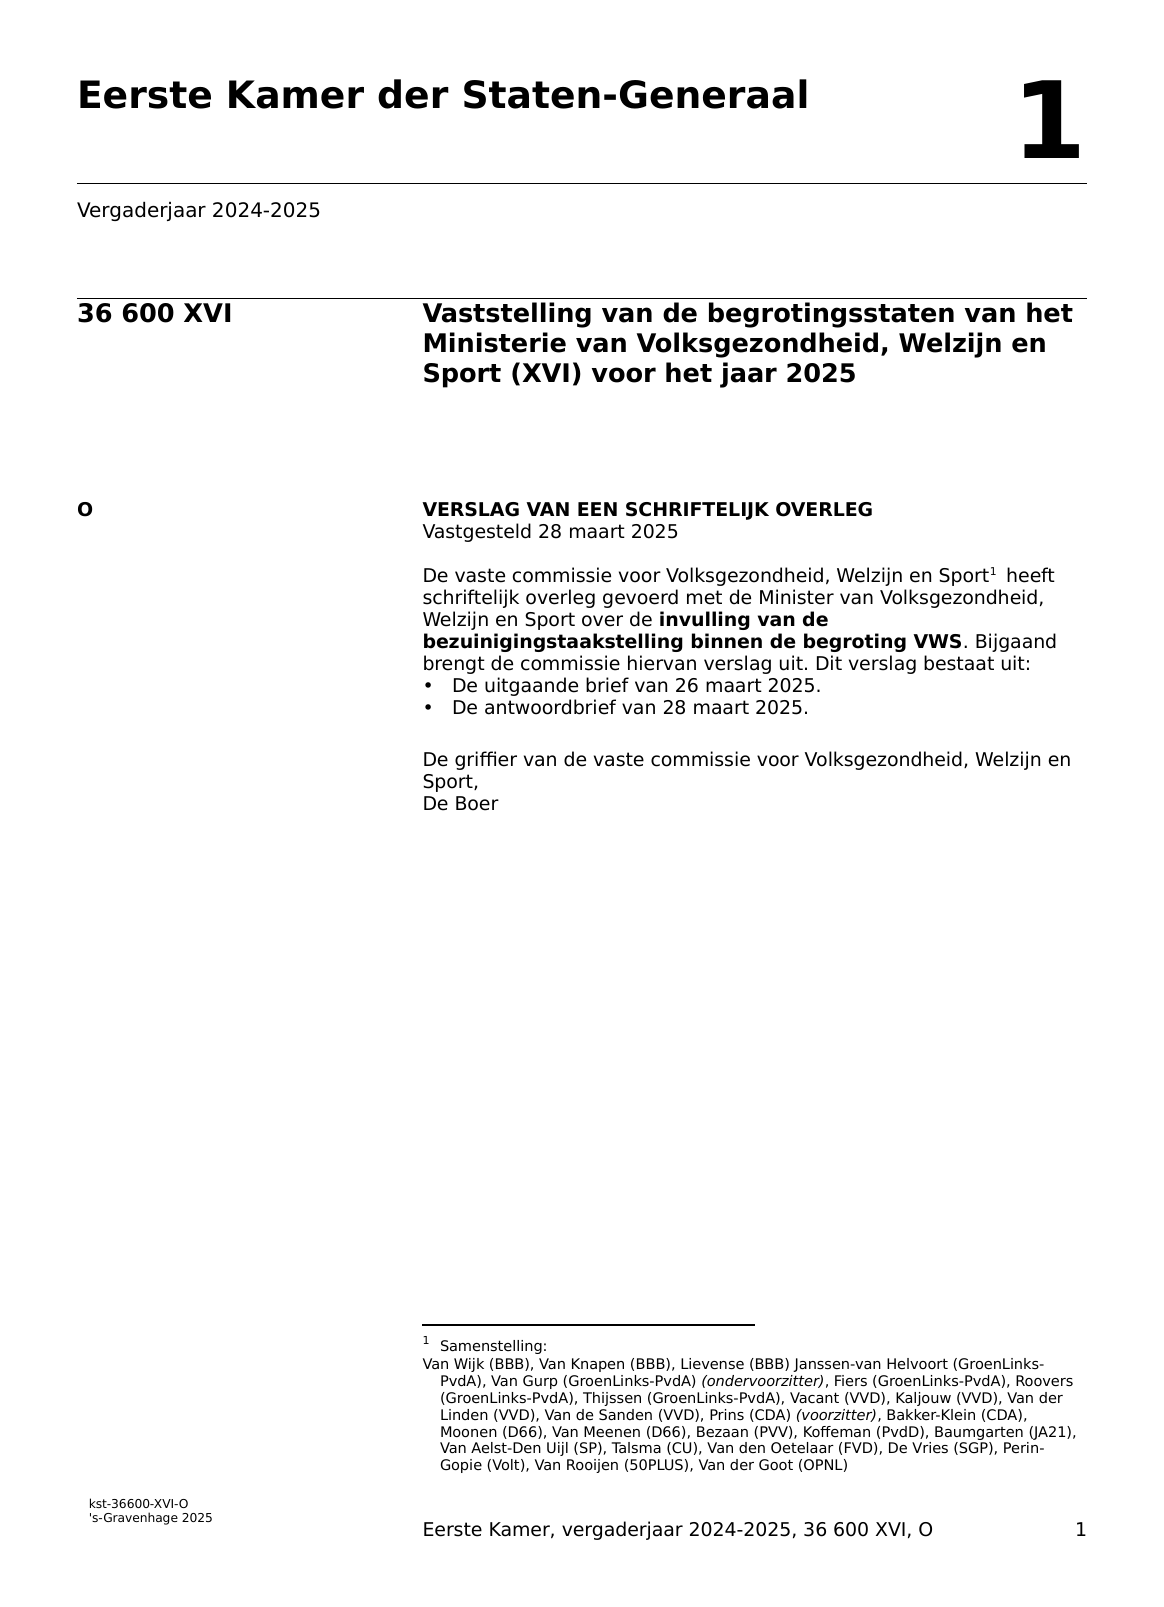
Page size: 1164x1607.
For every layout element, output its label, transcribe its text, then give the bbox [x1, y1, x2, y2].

text Vastgesteld 28 maart 2025 [422, 521, 1087, 543]
text 's-Gravenhage 2025 [88, 1511, 323, 1525]
text • De antwoordbrief van 28 maart 2025. [422, 697, 1087, 719]
subtitle O VERSLAG VAN EEN SCHRIFTELIJK OVERLEG [77, 499, 1087, 521]
text De griffier van de vaste commissie voor Volksgezondheid, Welzijn en Sport, De Boer [422, 749, 1087, 815]
text De vaste commissie voor Volksgezondheid, Welzijn en Sport heeft schriftelijk overleg gevoerd met de Minister van Volksgezondheid, Welzijn en Sport over de invulling van de bezuinigingstaakstelling binnen de begroting VWS. Bijgaand brengt de commissie hiervan verslag uit. Dit verslag bestaat uit: [422, 565, 1087, 675]
subtitle 36 600 XVI Vaststelling van de begrotingsstaten van het Ministerie van Volksgezondheid, Welzijn en Sport (XVI) voor het jaar 2025 [77, 299, 1087, 388]
table_header 1 [886, 59, 1087, 183]
text Samenstelling: [422, 1334, 1087, 1356]
text kst-36600-XVI-O [88, 1497, 323, 1511]
text • De uitgaande brief van 26 maart 2025. [422, 675, 1087, 697]
text Van Wijk (BBB), Van Knapen (BBB), Lievense (BBB) Janssen-van Helvoort (GroenLinks-PvdA), Van Gurp (GroenLinks-PvdA) (ondervoorzitter), Fiers (GroenLinks-PvdA), Roovers (GroenLinks-PvdA), Thijssen (GroenLinks-PvdA), Vacant (VVD), Kaljouw (VVD), Van der Linden (VVD), Van de Sanden (VVD), Prins (CDA) (voorzitter), Bakker-Klein (CDA), Moonen (D66), Van Meenen (D66), Bezaan (PVV), Koffeman (PvdD), Baumgarten (JA21), Van Aelst-Den Uijl (SP), Talsma (CU), Van den Oetelaar (FVD), De Vries (SGP), Perin-Gopie (Volt), Van Rooijen (50PLUS), Van der Goot (OPNL) [422, 1356, 1087, 1474]
table_cell Vergaderjaar 2024-2025 [77, 184, 1087, 298]
table_header Eerste Kamer der Staten-Generaal [77, 59, 886, 183]
